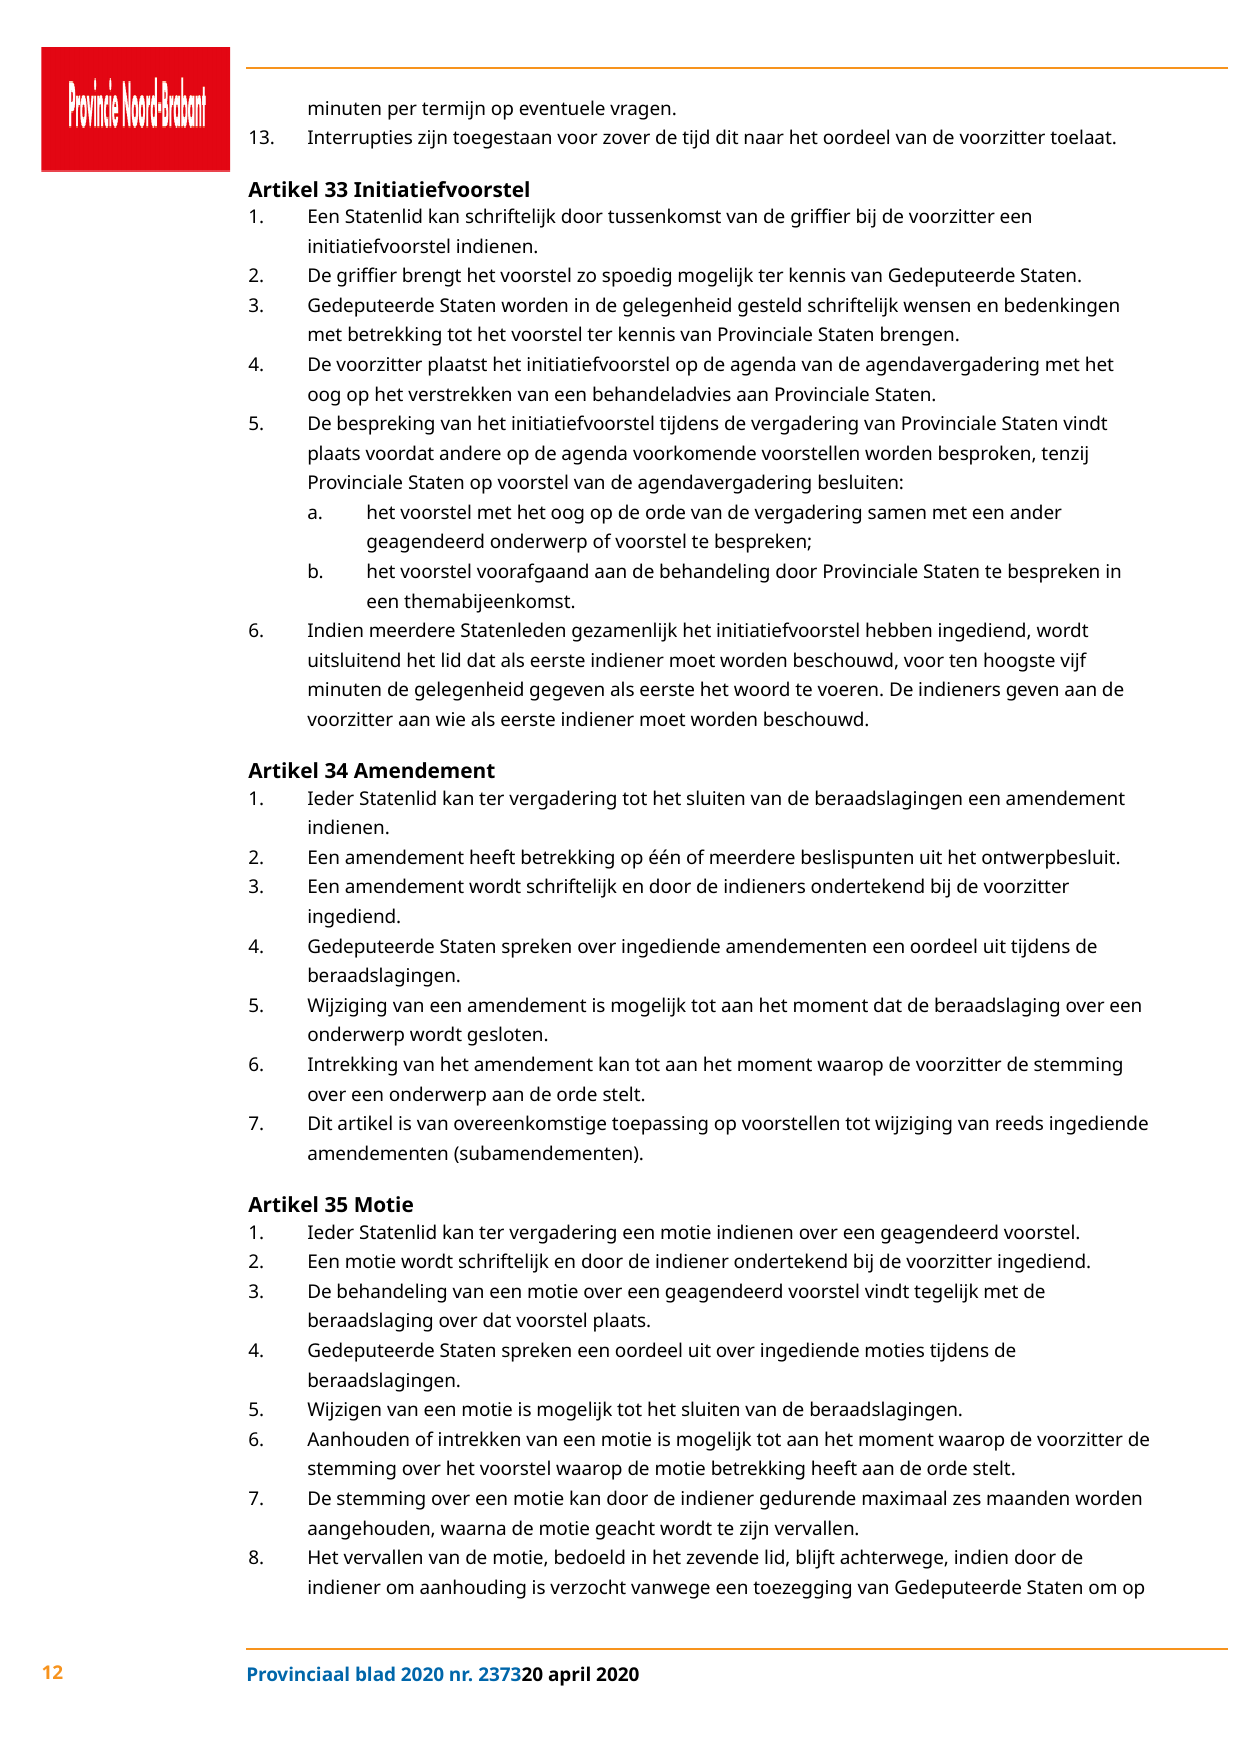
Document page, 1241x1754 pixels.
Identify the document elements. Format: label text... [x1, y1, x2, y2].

list het voorstel met het oog op de orde van de vergadering samen met een ander geagendeerd onderwerp of voorstel te bespreken; [307, 499, 1152, 554]
list De stemming over een motie kan door de indiener gedurende maximaal zes maanden worden aangehouden, waarna de motie geacht wordt te zijn vervallen. [248, 1485, 1152, 1540]
list Een amendement heeft betrekking op één of meerdere beslispunten uit het ontwerpbesluit. [248, 844, 1152, 870]
list De behandeling van een motie over een geagendeerd voorstel vindt tegelijk met de beraadslaging over dat voorstel plaats. [248, 1278, 1152, 1333]
list Gedeputeerde Staten worden in de gelegenheid gesteld schriftelijk wensen en bedenkingen met betrekking tot het voorstel ter kennis van Provinciale Staten brengen. [248, 292, 1152, 347]
list De voorzitter plaatst het initiatiefvoorstel op de agenda van de agendavergadering met het oog op het verstrekken van een behandeladvies aan Provinciale Staten. [248, 351, 1152, 406]
list Gedeputeerde Staten spreken een oordeel uit over ingediende moties tijdens de beraadslagingen. [248, 1337, 1152, 1392]
text Artikel 35 Motie [248, 1190, 1152, 1219]
list Aanhouden of intrekken van een motie is mogelijk tot aan het moment waarop de voorzitter de stemming over het voorstel waarop de motie betrekking heeft aan de orde stelt. [248, 1426, 1152, 1481]
list minuten per termijn op eventuele vragen. [248, 95, 1152, 121]
text Artikel 34 Amendement [248, 757, 1152, 785]
list Gedeputeerde Staten spreken over ingediende amendementen een oordeel uit tijdens de beraadslagingen. [248, 933, 1152, 988]
list Ieder Statenlid kan ter vergadering een motie indienen over een geagendeerd voorstel. [248, 1219, 1152, 1244]
list het voorstel voorafgaand aan de behandeling door Provinciale Staten te bespreken in een themabijeenkomst. [307, 558, 1152, 613]
list Wijziging van een amendement is mogelijk tot aan het moment dat de beraadslaging over een onderwerp wordt gesloten. [248, 992, 1152, 1047]
list De bespreking van het initiatiefvoorstel tijdens de vergadering van Provinciale Staten vindt plaats voordat andere op de agenda voorkomende voorstellen worden besproken, tenzij Provinciale Staten op voorstel van de agendavergadering besluiten: [248, 410, 1152, 495]
list Wijzigen van een motie is mogelijk tot het sluiten van de beraadslagingen. [248, 1396, 1152, 1422]
list Indien meerdere Statenleden gezamenlijk het initiatiefvoorstel hebben ingediend, wordt uitsluitend het lid dat als eerste indiener moet worden beschouwd, voor ten hoogste vijf minuten de gelegenheid gegeven als eerste het woord te voeren. De indieners geven aan de voorzitter aan wie als eerste indiener moet worden beschouwd. [248, 617, 1152, 732]
list Ieder Statenlid kan ter vergadering tot het sluiten van de beraadslagingen een amendement indienen. [248, 785, 1152, 840]
list Een Statenlid kan schriftelijk door tussenkomst van de griffier bij de voorzitter een initiatiefvoorstel indienen. [248, 203, 1152, 258]
list Een motie wordt schriftelijk en door de indiener ondertekend bij de voorzitter ingediend. [248, 1248, 1152, 1274]
list Een amendement wordt schriftelijk en door de indieners ondertekend bij de voorzitter ingediend. [248, 874, 1152, 929]
list Interrupties zijn toegestaan voor zover de tijd dit naar het oordeel van de voorzitter toelaat. [248, 124, 1152, 150]
text Artikel 33 Initiatiefvoorstel [248, 175, 1152, 203]
list Intrekking van het amendement kan tot aan het moment waarop de voorzitter de stemming over een onderwerp aan de orde stelt. [248, 1051, 1152, 1107]
picture [41, 47, 231, 172]
list Het vervallen van de motie, bedoeld in het zevende lid, blijft achterwege, indien door de indiener om aanhouding is verzocht vanwege een toezegging van Gedeputeerde Staten om op [248, 1544, 1152, 1599]
list Dit artikel is van overeenkomstige toepassing op voorstellen tot wijziging van reeds ingediende amendementen (subamendementen). [248, 1110, 1152, 1166]
list De griffier brengt het voorstel zo spoedig mogelijk ter kennis van Gedeputeerde Staten. [248, 262, 1152, 288]
